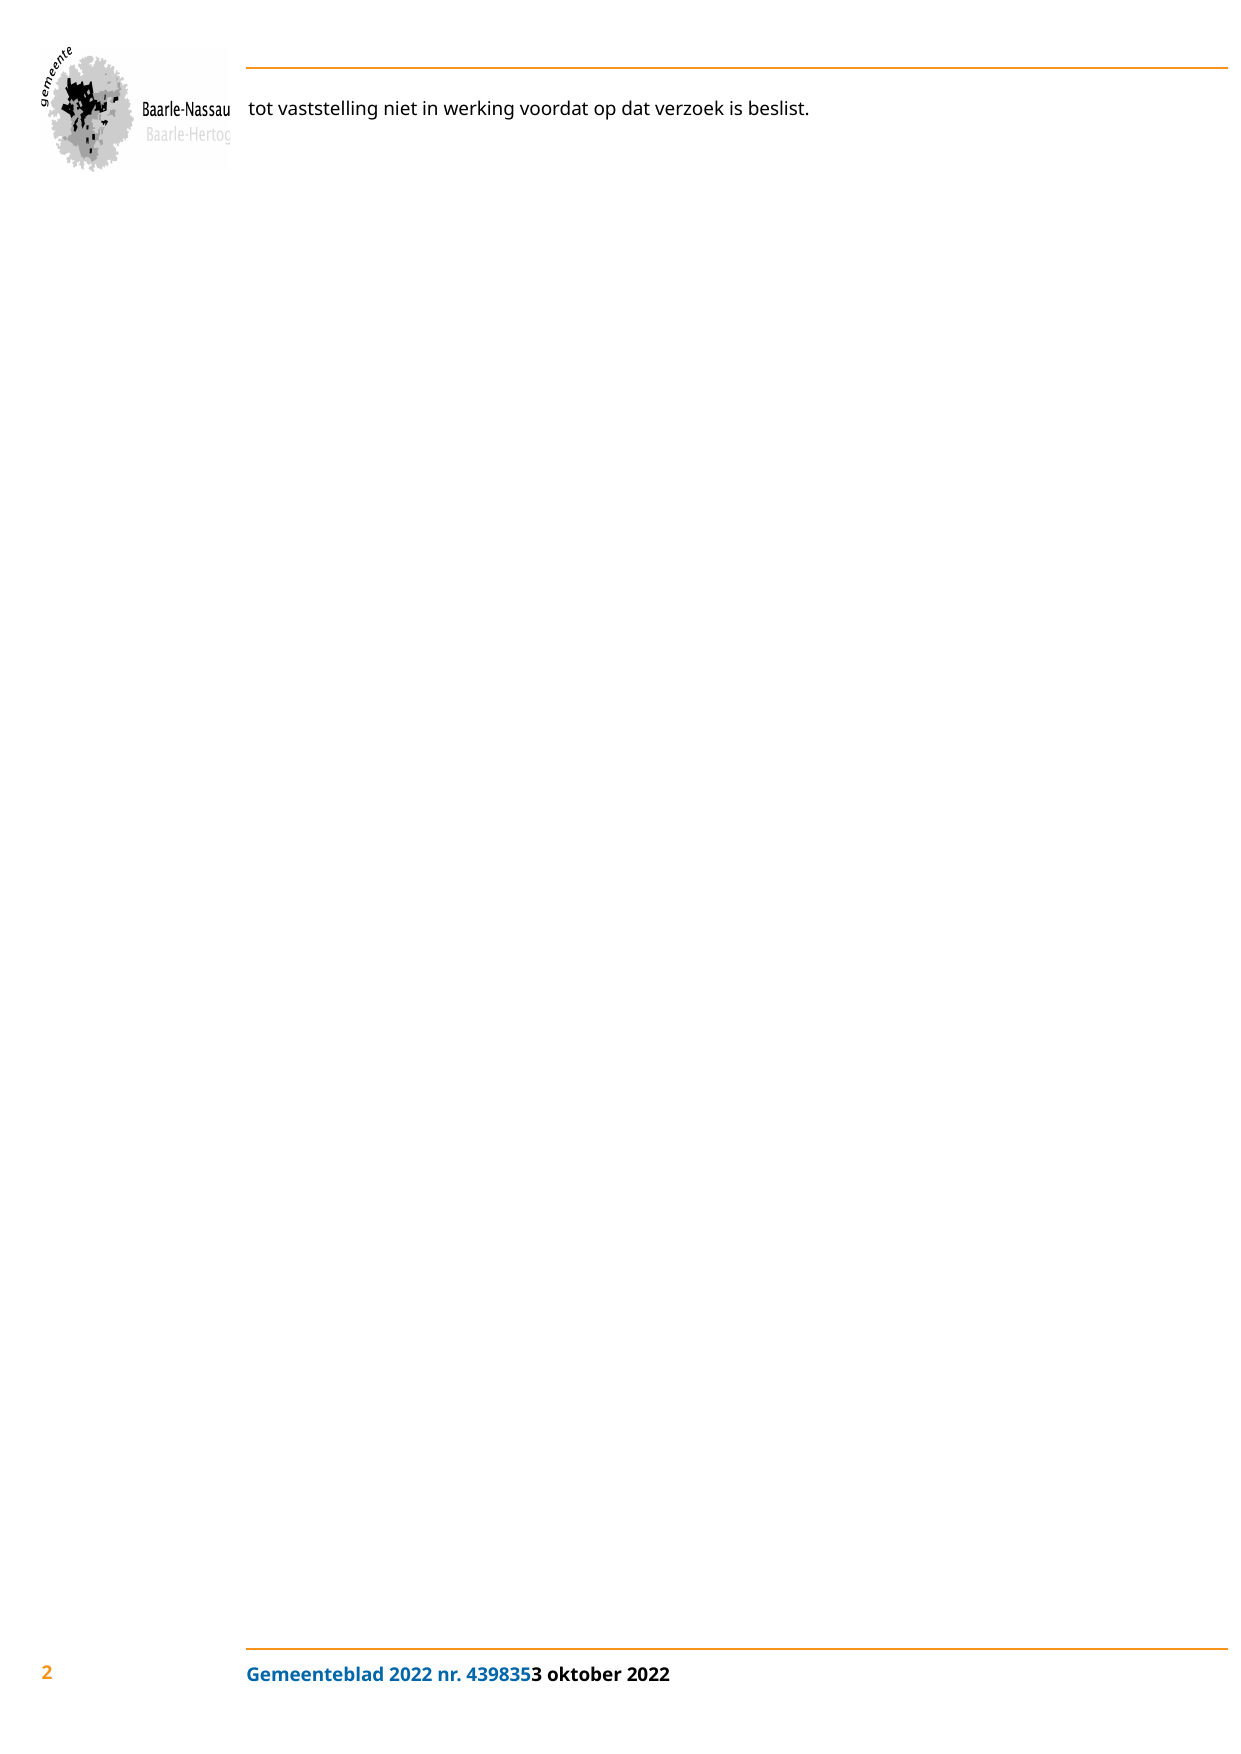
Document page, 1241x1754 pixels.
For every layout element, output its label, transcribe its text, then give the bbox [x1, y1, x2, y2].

text tot vaststelling niet in werking voordat op dat verzoek is beslist. [248, 95, 1152, 121]
picture [41, 47, 231, 172]
